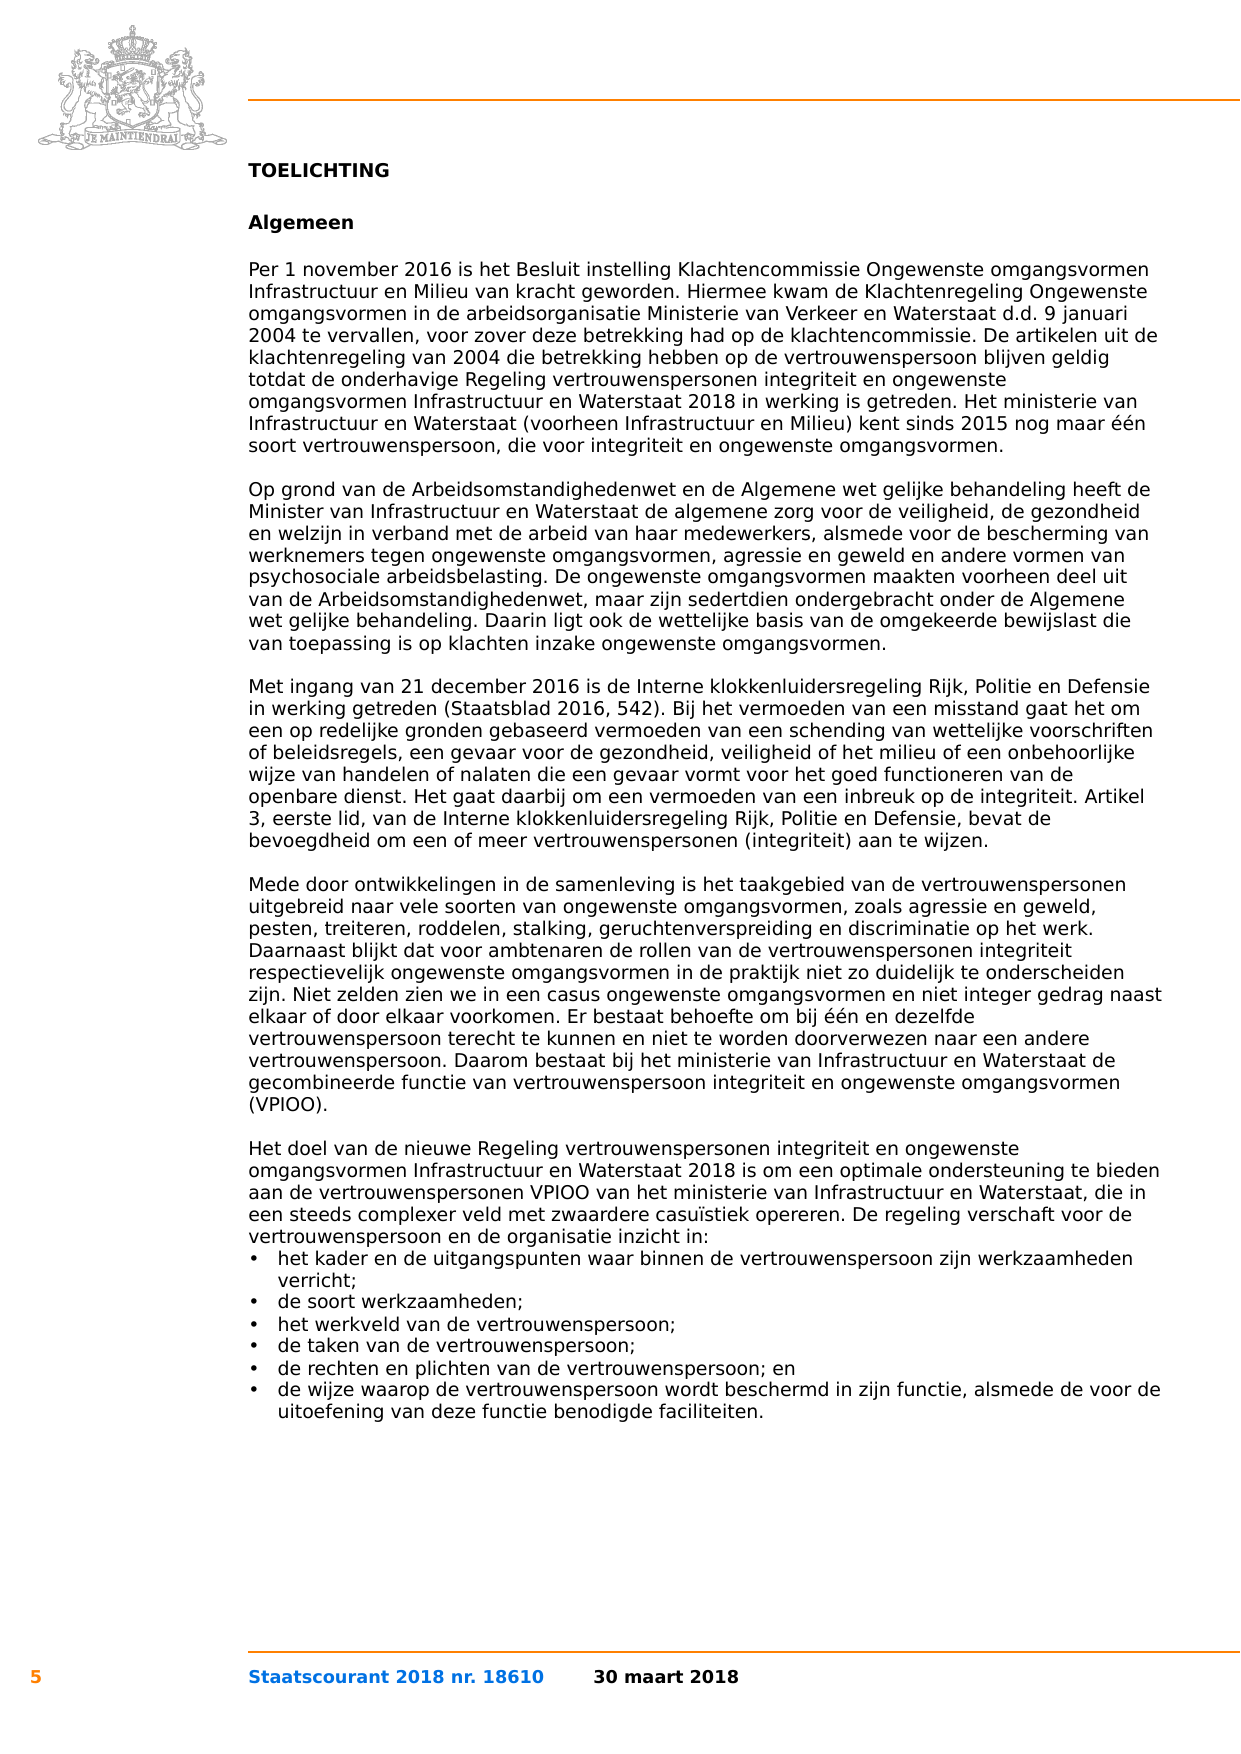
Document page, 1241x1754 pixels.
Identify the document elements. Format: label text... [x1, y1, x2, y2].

text Per 1 november 2016 is het Besluit instelling Klachtencommissie Ongewenste omgangsvormen Infrastructuur en Milieu van kracht geworden. Hiermee kwam de Klachtenregeling Ongewenste omgangsvormen in de arbeidsorganisatie Ministerie van Verkeer en Waterstaat d.d. 9 januari 2004 te vervallen, voor zover deze betrekking had op de klachtencommissie. De artikelen uit de klachtenregeling van 2004 die betrekking hebben op de vertrouwenspersoon blijven geldig totdat de onderhavige Regeling vertrouwenspersonen integriteit en ongewenste omgangsvormen Infrastructuur en Waterstaat 2018 in werking is getreden. Het ministerie van Infrastructuur en Waterstaat (voorheen Infrastructuur en Milieu) kent sinds 2015 nog maar één soort vertrouwenspersoon, die voor integriteit en ongewenste omgangsvormen. [248, 259, 1163, 457]
subtitle TOELICHTING [248, 160, 1163, 182]
text • de soort werkzaamheden; [248, 1291, 1163, 1313]
text • de wijze waarop de vertrouwenspersoon wordt beschermd in zijn functie, alsmede de voor de uitoefening van deze functie benodigde faciliteiten. [248, 1379, 1163, 1423]
subtitle Algemeen [248, 212, 1163, 234]
text Op grond van de Arbeidsomstandighedenwet en de Algemene wet gelijke behandeling heeft de Minister van Infrastructuur en Waterstaat de algemene zorg voor de veiligheid, de gezondheid en welzijn in verband met de arbeid van haar medewerkers, alsmede voor de bescherming van werknemers tegen ongewenste omgangsvormen, agressie en geweld en andere vormen van psychosociale arbeidsbelasting. De ongewenste omgangsvormen maakten voorheen deel uit van de Arbeidsomstandighedenwet, maar zijn sedertdien ondergebracht onder de Algemene wet gelijke behandeling. Daarin ligt ook de wettelijke basis van de omgekeerde bewijslast die van toepassing is op klachten inzake ongewenste omgangsvormen. [248, 478, 1163, 654]
text • het kader en de uitgangspunten waar binnen de vertrouwenspersoon zijn werkzaamheden verricht; [248, 1247, 1163, 1291]
text • de taken van de vertrouwenspersoon; [248, 1335, 1163, 1357]
text Mede door ontwikkelingen in de samenleving is het taakgebied van de vertrouwenspersonen uitgebreid naar vele soorten van ongewenste omgangsvormen, zoals agressie en geweld, pesten, treiteren, roddelen, stalking, geruchtenverspreiding en discriminatie op het werk. Daarnaast blijkt dat voor ambtenaren de rollen van de vertrouwenspersonen integriteit respectievelijk ongewenste omgangsvormen in de praktijk niet zo duidelijk te onderscheiden zijn. Niet zelden zien we in een casus ongewenste omgangsvormen en niet integer gedrag naast elkaar of door elkaar voorkomen. Er bestaat behoefte om bij één en dezelfde vertrouwenspersoon terecht te kunnen en niet te worden doorverwezen naar een andere vertrouwenspersoon. Daarom bestaat bij het ministerie van Infrastructuur en Waterstaat de gecombineerde functie van vertrouwenspersoon integriteit en ongewenste omgangsvormen (VPIOO). [248, 874, 1163, 1116]
text Met ingang van 21 december 2016 is de Interne klokkenluidersregeling Rijk, Politie en Defensie in werking getreden (Staatsblad 2016, 542). Bij het vermoeden van een misstand gaat het om een op redelijke gronden gebaseerd vermoeden van een schending van wettelijke voorschriften of beleidsregels, een gevaar voor de gezondheid, veiligheid of het milieu of een onbehoorlijke wijze van handelen of nalaten die een gevaar vormt voor het goed functioneren van de openbare dienst. Het gaat daarbij om een vermoeden van een inbreuk op de integriteit. Artikel 3, eerste lid, van de Interne klokkenluidersregeling Rijk, Politie en Defensie, bevat de bevoegdheid om een of meer vertrouwenspersonen (integriteit) aan te wijzen. [248, 676, 1163, 852]
text • de rechten en plichten van de vertrouwenspersoon; en [248, 1357, 1163, 1379]
text • het werkveld van de vertrouwenspersoon; [248, 1313, 1163, 1335]
picture [38, 25, 227, 150]
text Het doel van de nieuwe Regeling vertrouwenspersonen integriteit en ongewenste omgangsvormen Infrastructuur en Waterstaat 2018 is om een optimale ondersteuning te bieden aan de vertrouwenspersonen VPIOO van het ministerie van Infrastructuur en Waterstaat, die in een steeds complexer veld met zwaardere casuïstiek opereren. De regeling verschaft voor de vertrouwenspersoon en de organisatie inzicht in: [248, 1138, 1163, 1247]
